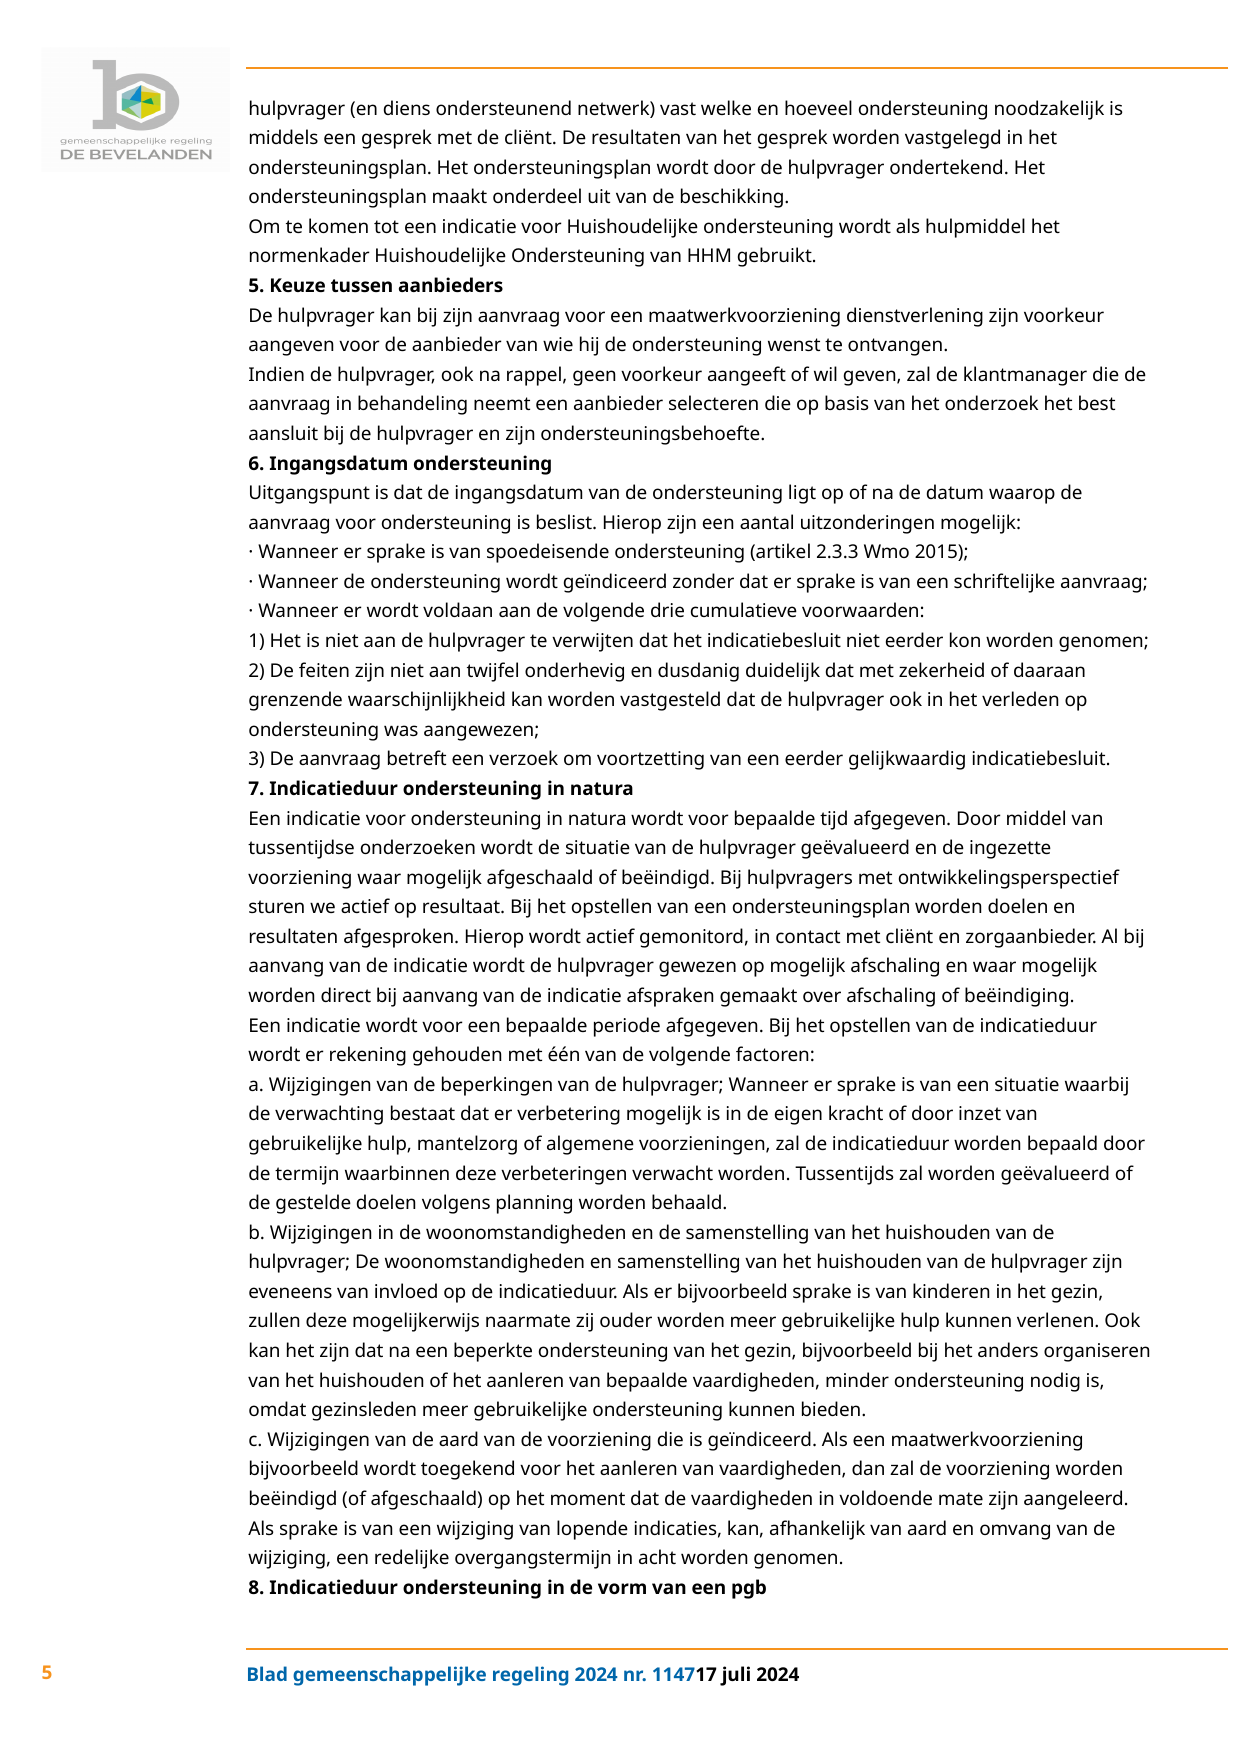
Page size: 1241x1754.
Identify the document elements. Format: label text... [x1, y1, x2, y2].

text Indien de hulpvrager, ook na rappel, geen voorkeur aangeeft of wil geven, zal de klantmanager die de aanvraag in behandeling neemt een aanbieder selecteren die op basis van het onderzoek het best aansluit bij de hulpvrager en zijn ondersteuningsbehoefte. [248, 361, 1152, 446]
text Uitgangspunt is dat de ingangsdatum van de ondersteuning ligt op of na de datum waarop de aanvraag voor ondersteuning is beslist. Hierop zijn een aantal uitzonderingen mogelijk: [248, 479, 1152, 535]
text Om te komen tot een indicatie voor Huishoudelijke ondersteuning wordt als hulpmiddel het normenkader Huishoudelijke Ondersteuning van HHM gebruikt. [248, 213, 1152, 268]
text 6. Ingangsdatum ondersteuning [248, 450, 1152, 476]
text 5. Keuze tussen aanbieders [248, 272, 1152, 298]
text Een indicatie voor ondersteuning in natura wordt voor bepaalde tijd afgegeven. Door middel van tussentijdse onderzoeken wordt de situatie van de hulpvrager geëvalueerd en de ingezette voorziening waar mogelijk afgeschaald of beëindigd. Bij hulpvragers met ontwikkelingsperspectief sturen we actief op resultaat. Bij het opstellen van een ondersteuningsplan worden doelen en resultaten afgesproken. Hierop wordt actief gemonitord, in contact met cliënt en zorgaanbieder. Al bij aanvang van de indicatie wordt de hulpvrager gewezen op mogelijk afschaling en waar mogelijk worden direct bij aanvang van de indicatie afspraken gemaakt over afschaling of beëindiging. [248, 805, 1152, 1008]
text 3) De aanvraag betreft een verzoek om voortzetting van een eerder gelijkwaardig indicatiebesluit. [248, 746, 1152, 771]
text Een indicatie wordt voor een bepaalde periode afgegeven. Bij het opstellen van de indicatieduur wordt er rekening gehouden met één van de volgende factoren: [248, 1012, 1152, 1067]
text · Wanneer er sprake is van spoedeisende ondersteuning (artikel 2.3.3 Wmo 2015); [248, 538, 1152, 564]
text b. Wijzigingen in de woonomstandigheden en de samenstelling van het huishouden van de hulpvrager; De woonomstandigheden en samenstelling van het huishouden van de hulpvrager zijn eveneens van invloed op de indicatieduur. Als er bijvoorbeeld sprake is van kinderen in het gezin, zullen deze mogelijkerwijs naarmate zij ouder worden meer gebruikelijke hulp kunnen verlenen. Ook kan het zijn dat na een beperkte ondersteuning van het gezin, bijvoorbeeld bij het anders organiseren van het huishouden of het aanleren van bepaalde vaardigheden, minder ondersteuning nodig is, omdat gezinsleden meer gebruikelijke ondersteuning kunnen bieden. [248, 1219, 1152, 1422]
text 8. Indicatieduur ondersteuning in de vorm van een pgb [248, 1574, 1152, 1600]
text 1) Het is niet aan de hulpvrager te verwijten dat het indicatiebesluit niet eerder kon worden genomen; [248, 627, 1152, 653]
text 7. Indicatieduur ondersteuning in natura [248, 775, 1152, 801]
text hulpvrager (en diens ondersteunend netwerk) vast welke en hoeveel ondersteuning noodzakelijk is middels een gesprek met de cliënt. De resultaten van het gesprek worden vastgelegd in het ondersteuningsplan. Het ondersteuningsplan wordt door de hulpvrager ondertekend. Het ondersteuningsplan maakt onderdeel uit van de beschikking. [248, 95, 1152, 209]
picture [41, 47, 231, 172]
text a. Wijzigingen van de beperkingen van de hulpvrager; Wanneer er sprake is van een situatie waarbij de verwachting bestaat dat er verbetering mogelijk is in de eigen kracht of door inzet van gebruikelijke hulp, mantelzorg of algemene voorzieningen, zal de indicatieduur worden bepaald door de termijn waarbinnen deze verbeteringen verwacht worden. Tussentijds zal worden geëvalueerd of de gestelde doelen volgens planning worden behaald. [248, 1071, 1152, 1215]
text c. Wijzigingen van de aard van de voorziening die is geïndiceerd. Als een maatwerkvoorziening bijvoorbeeld wordt toegekend voor het aanleren van vaardigheden, dan zal de voorziening worden beëindigd (of afgeschaald) op het moment dat de vaardigheden in voldoende mate zijn aangeleerd. [248, 1426, 1152, 1511]
text · Wanneer er wordt voldaan aan de volgende drie cumulatieve voorwaarden: [248, 598, 1152, 623]
text · Wanneer de ondersteuning wordt geïndiceerd zonder dat er sprake is van een schriftelijke aanvraag; [248, 568, 1152, 594]
text De hulpvrager kan bij zijn aanvraag voor een maatwerkvoorziening dienstverlening zijn voorkeur aangeven voor de aanbieder van wie hij de ondersteuning wenst te ontvangen. [248, 302, 1152, 357]
text 2) De feiten zijn niet aan twijfel onderhevig en dusdanig duidelijk dat met zekerheid of daaraan grenzende waarschijnlijkheid kan worden vastgesteld dat de hulpvrager ook in het verleden op ondersteuning was aangewezen; [248, 657, 1152, 742]
text Als sprake is van een wijziging van lopende indicaties, kan, afhankelijk van aard en omvang van de wijziging, een redelijke overgangstermijn in acht worden genomen. [248, 1515, 1152, 1570]
